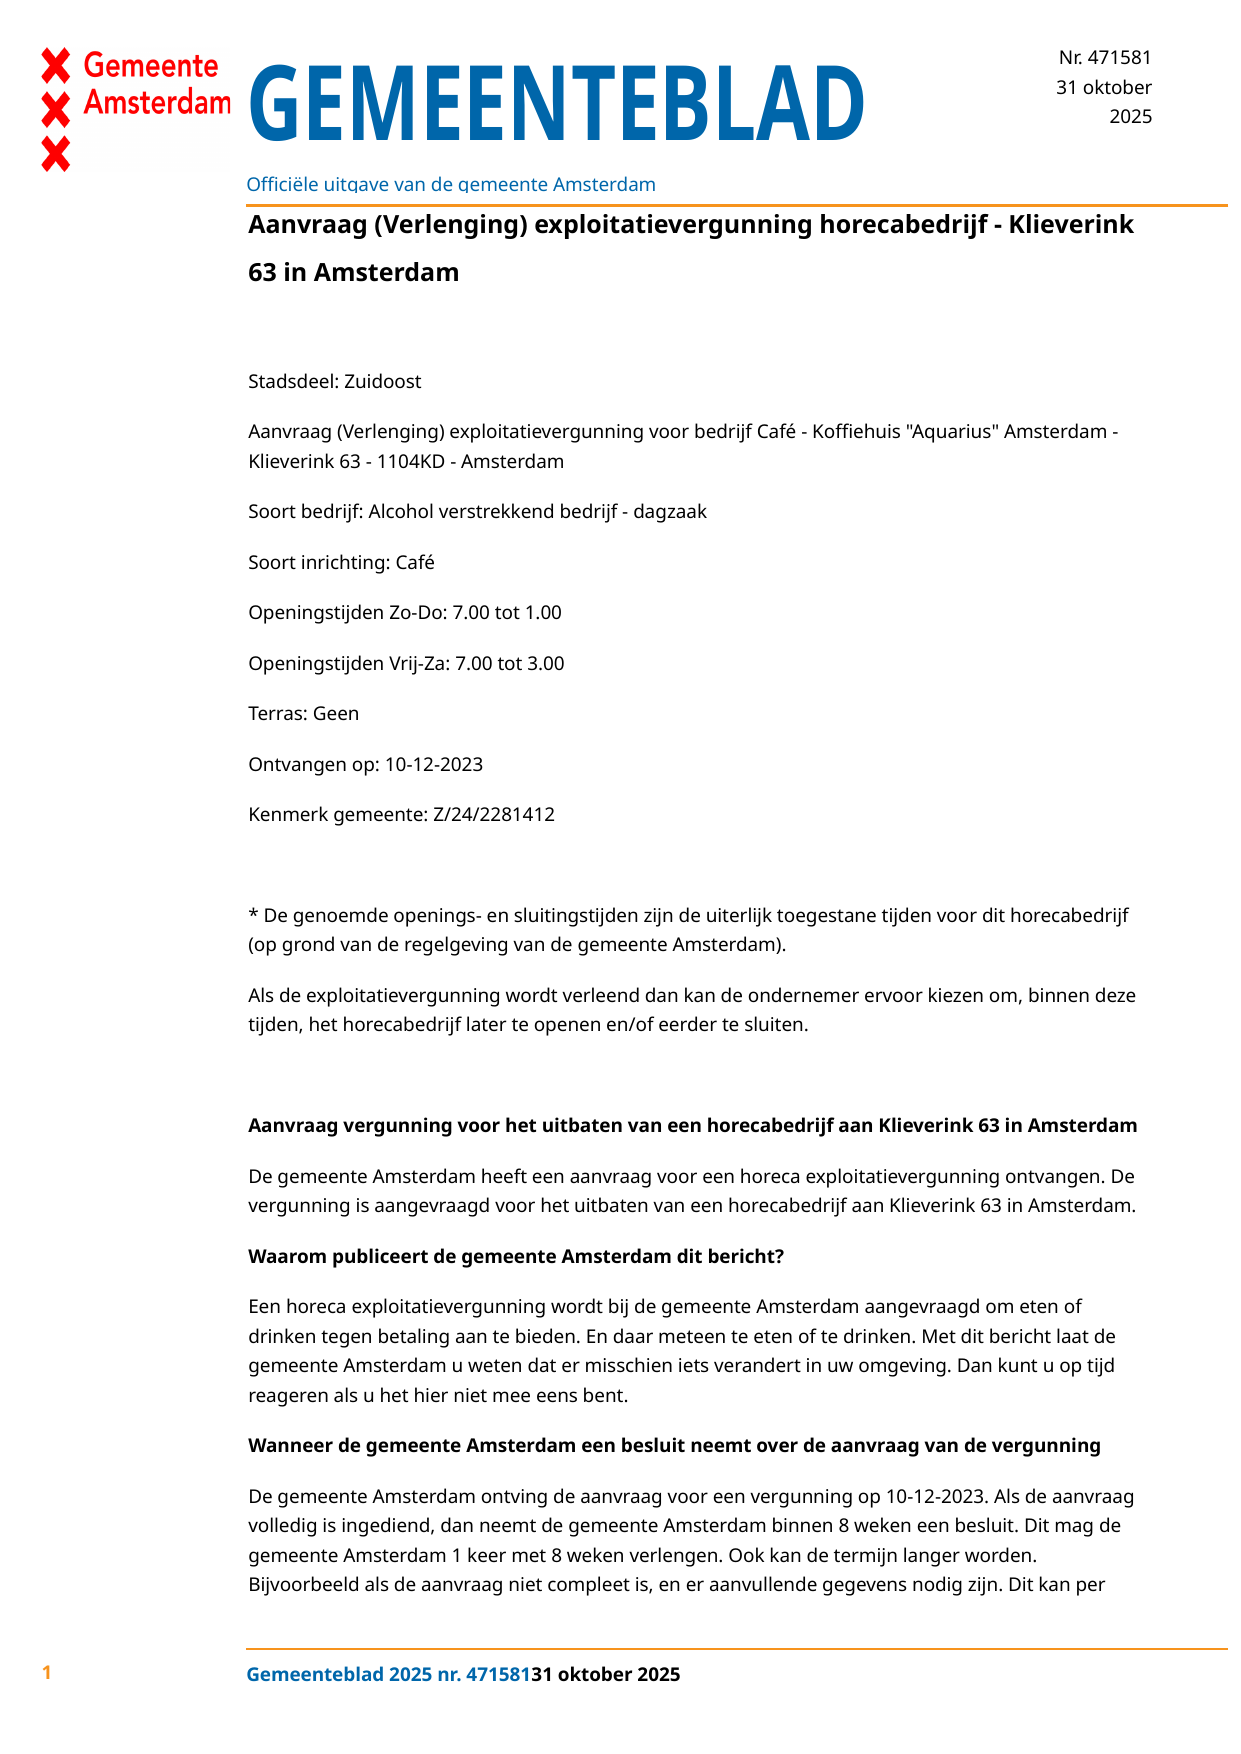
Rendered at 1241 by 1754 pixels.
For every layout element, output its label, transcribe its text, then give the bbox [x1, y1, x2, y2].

text Wanneer de gemeente Amsterdam een besluit neemt over de aanvraag van de vergunning [248, 1432, 1152, 1458]
text Terras: Geen [248, 700, 1152, 726]
text Kenmerk gemeente: Z/24/2281412 [248, 801, 1152, 827]
text Openingstijden Vrij-Za: 7.00 tot 3.00 [248, 650, 1152, 676]
text Soort inrichting: Café [248, 549, 1152, 575]
text Waarom publiceert de gemeente Amsterdam dit bericht? [248, 1243, 1152, 1269]
text Openingstijden Zo-Do: 7.00 tot 1.00 [248, 599, 1152, 625]
text Als de exploitatievergunning wordt verleend dan kan de ondernemer ervoor kiezen om, binnen deze tijden, het horecabedrijf later te openen en/of eerder te sluiten. [248, 982, 1152, 1037]
text Een horeca exploitatievergunning wordt bij de gemeente Amsterdam aangevraagd om eten of drinken tegen betaling aan te bieden. En daar meteen te eten of te drinken. Met dit bericht laat de gemeente Amsterdam u weten dat er misschien iets verandert in uw omgeving. Dan kunt u op tijd reageren als u het hier niet mee eens bent. [248, 1293, 1152, 1408]
text * De genoemde openings- en sluitingstijden zijn de uiterlijk toegestane tijden voor dit horecabedrijf (op grond van de regelgeving van de gemeente Amsterdam). [248, 902, 1152, 957]
text Soort bedrijf: Alcohol verstrekkend bedrijf - dagzaak [248, 499, 1152, 524]
picture [41, 47, 231, 172]
text Aanvraag (Verlenging) exploitatievergunning voor bedrijf Café - Koffiehuis "Aquarius" Amsterdam - Klieverink 63 - 1104KD - Amsterdam [248, 419, 1152, 474]
text Stadsdeel: Zuidoost [248, 368, 1152, 394]
text Aanvraag (Verlenging) exploitatievergunning horecabedrijf - Klieverink 63 in Amsterdam [248, 207, 1152, 288]
text Aanvraag vergunning voor het uitbaten van een horecabedrijf aan Klieverink 63 in Amsterdam [248, 1112, 1152, 1138]
text De gemeente Amsterdam ontving de aanvraag voor een vergunning op 10-12-2023. Als de aanvraag volledig is ingediend, dan neemt de gemeente Amsterdam binnen 8 weken een besluit. Dit mag de gemeente Amsterdam 1 keer met 8 weken verlengen. Ook kan de termijn langer worden. Bijvoorbeeld als de aanvraag niet compleet is, en er aanvullende gegevens nodig zijn. Dit kan per [248, 1483, 1152, 1597]
text Ontvangen op: 10-12-2023 [248, 751, 1152, 777]
text De gemeente Amsterdam heeft een aanvraag voor een horeca exploitatievergunning ontvangen. De vergunning is aangevraagd voor het uitbaten van een horecabedrijf aan Klieverink 63 in Amsterdam. [248, 1163, 1152, 1218]
